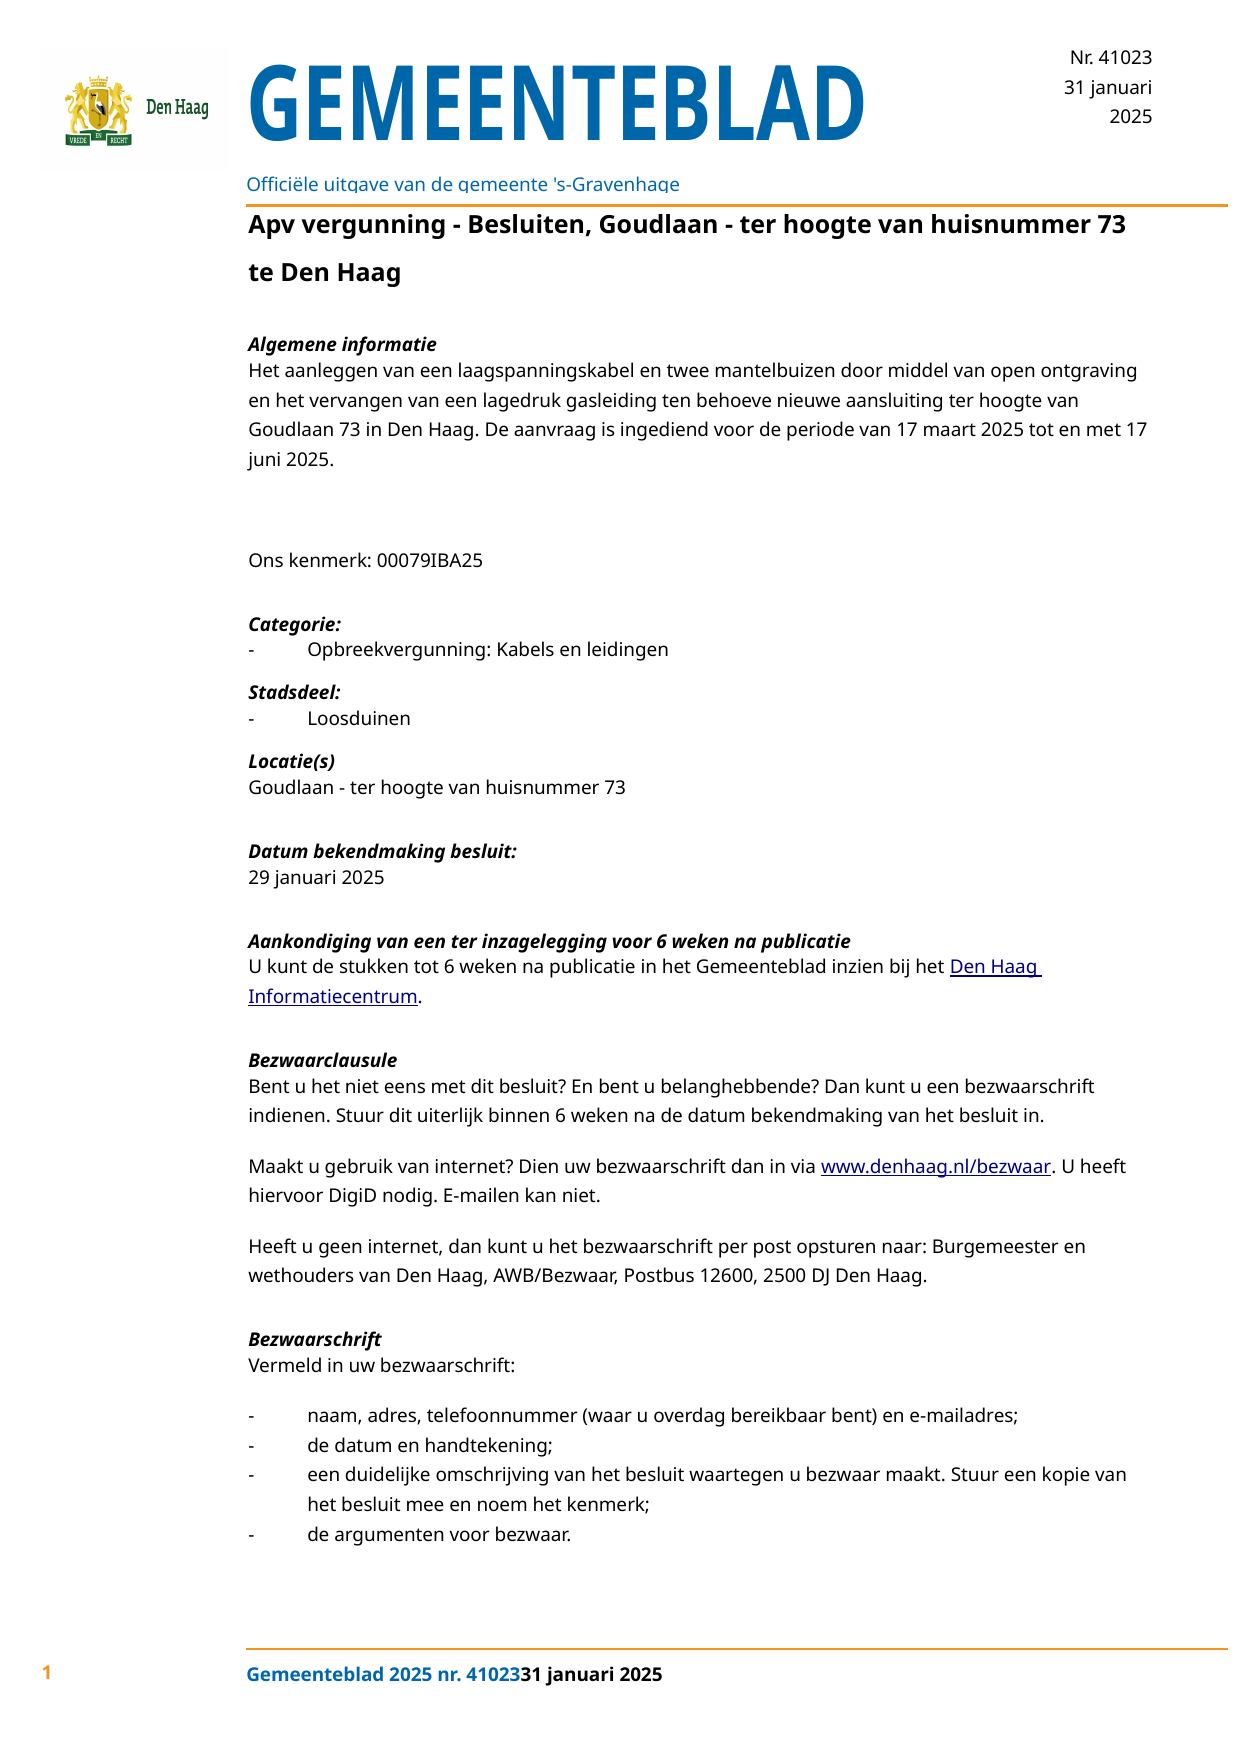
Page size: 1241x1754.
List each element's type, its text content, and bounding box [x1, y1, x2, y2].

text Vermeld in uw bezwaarschrift: [248, 1352, 1152, 1378]
text Goudlaan - ter hoogte van huisnummer 73 [248, 774, 1152, 800]
list de datum en handtekening; [248, 1432, 1152, 1458]
text Bezwaarschrift [248, 1326, 1152, 1352]
text U kunt de stukken tot 6 weken na publicatie in het Gemeenteblad inzien bij het Den Haag Informatiecentrum. [248, 953, 1152, 1009]
text 29 januari 2025 [248, 864, 1152, 889]
text Apv vergunning - Besluiten, Goudlaan - ter hoogte van huisnummer 73 te Den Haag [248, 207, 1152, 288]
text Bezwaarclausule [248, 1047, 1152, 1073]
list Opbreekvergunning: Kabels en leidingen [248, 636, 1152, 662]
text Heeft u geen internet, dan kunt u het bezwaarschrift per post opsturen naar: Burgemeester en wethouders van Den Haag, AWB/Bezwaar, Postbus 12600, 2500 DJ Den Haag. [248, 1233, 1152, 1288]
text Categorie: [248, 611, 1152, 636]
list de argumenten voor bezwaar. [248, 1521, 1152, 1547]
text Locatie(s) [248, 748, 1152, 774]
text Algemene informatie [248, 331, 1152, 357]
text Aankondiging van een ter inzagelegging voor 6 weken na publicatie [248, 928, 1152, 953]
text Bent u het niet eens met dit besluit? En bent u belanghebbende? Dan kunt u een bezwaarschrift indienen. Stuur dit uiterlijk binnen 6 weken na de datum bekendmaking van het besluit in. [248, 1073, 1152, 1128]
text Ons kenmerk: 00079IBA25 [248, 547, 1152, 572]
text Maakt u gebruik van internet? Dien uw bezwaarschrift dan in via www.denhaag.nl/bezwaar. U heeft hiervoor DigiD nodig. E-mailen kan niet. [248, 1153, 1152, 1208]
text Stadsdeel: [248, 679, 1152, 705]
list Loosduinen [248, 705, 1152, 731]
picture [41, 47, 231, 172]
list naam, adres, telefoonnummer (waar u overdag bereikbaar bent) en e-mailadres; [248, 1402, 1152, 1428]
text Het aanleggen van een laagspanningskabel en twee mantelbuizen door middel van open ontgraving en het vervangen van een lagedruk gasleiding ten behoeve nieuwe aansluiting ter hoogte van Goudlaan 73 in Den Haag. De aanvraag is ingediend voor de periode van 17 maart 2025 tot en met 17 juni 2025. [248, 357, 1152, 472]
list een duidelijke omschrijving van het besluit waartegen u bezwaar maakt. Stuur een kopie van het besluit mee en noem het kenmerk; [248, 1462, 1152, 1517]
text Datum bekendmaking besluit: [248, 838, 1152, 864]
